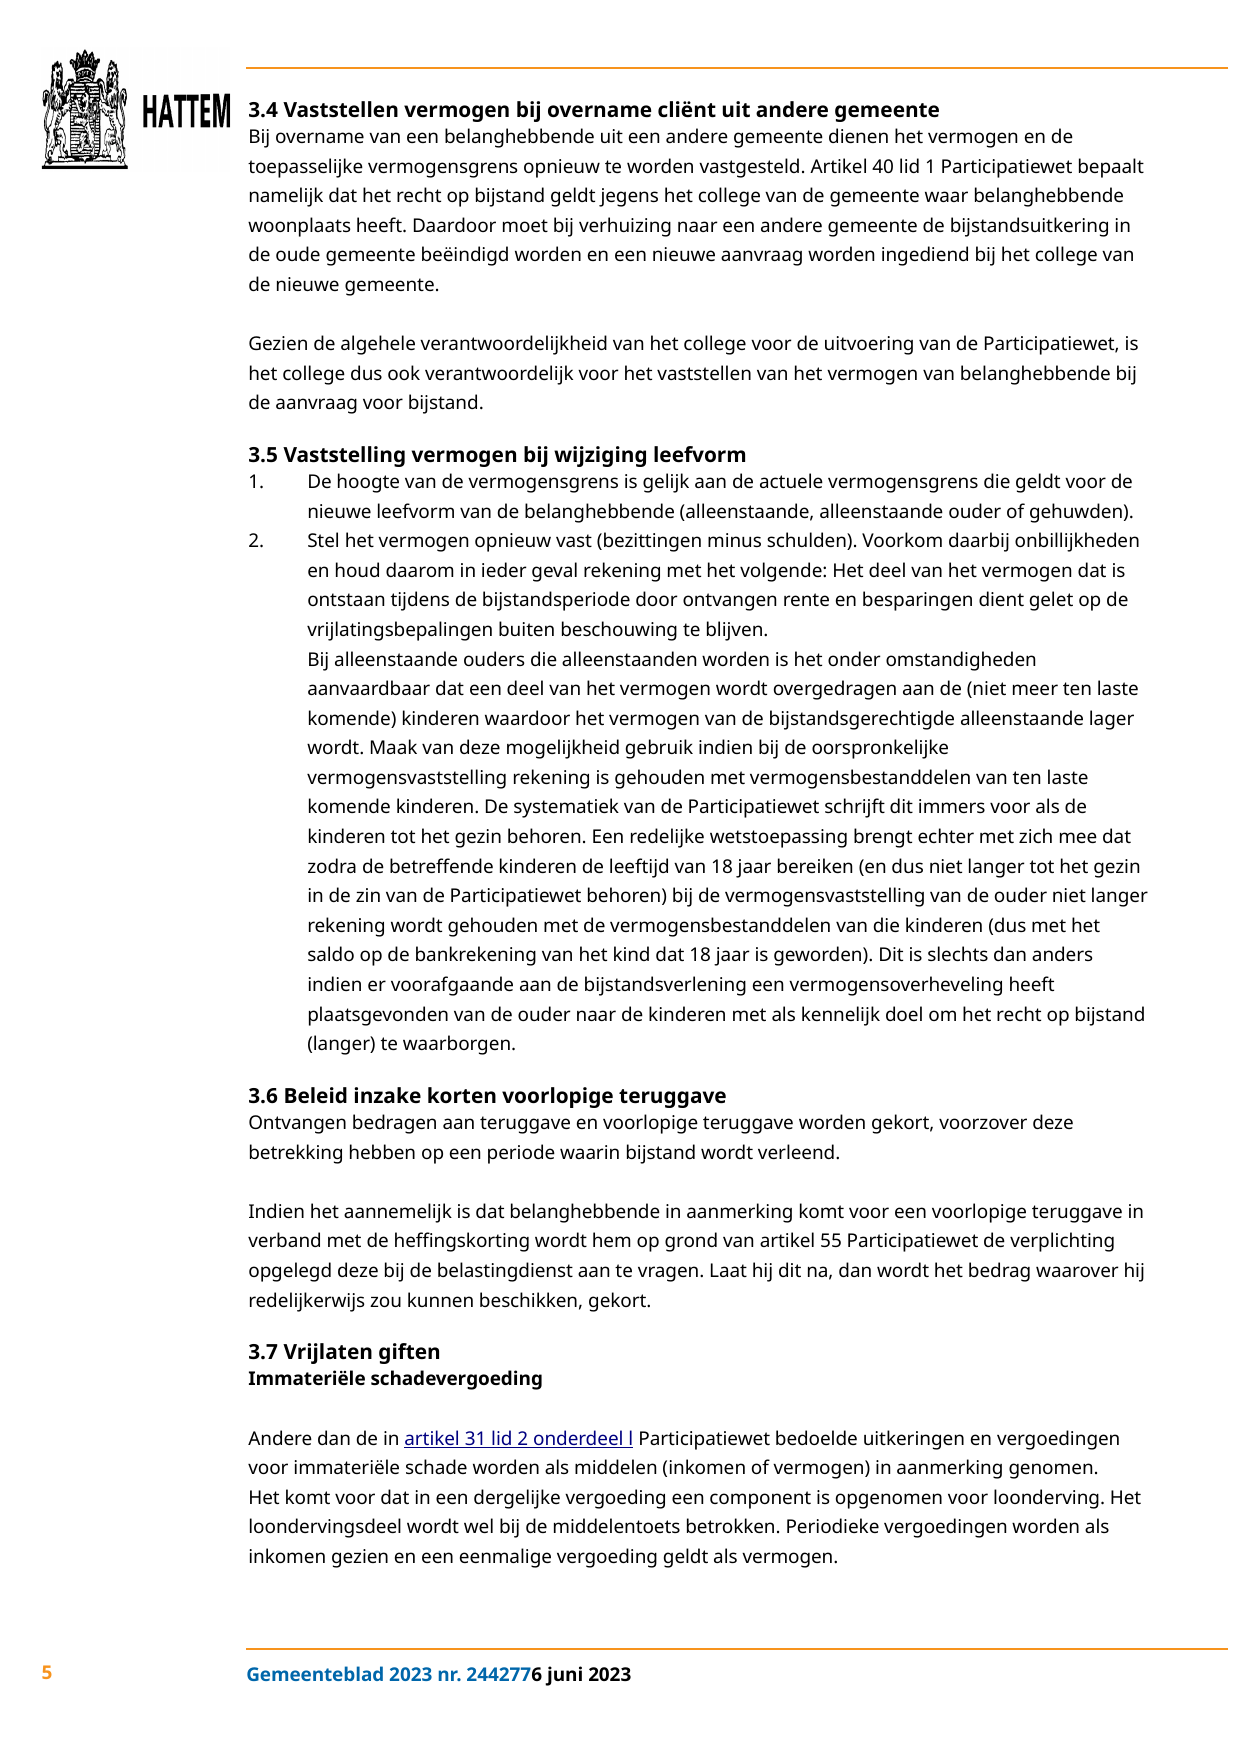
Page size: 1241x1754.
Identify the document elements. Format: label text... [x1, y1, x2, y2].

text Bij overname van een belanghebbende uit een andere gemeente dienen het vermogen en de toepasselijke vermogensgrens opnieuw te worden vastgesteld. Artikel 40 lid 1 Participatiewet bepaalt namelijk dat het recht op bijstand geldt jegens het college van de gemeente waar belanghebbende woonplaats heeft. Daardoor moet bij verhuizing naar een andere gemeente de bijstandsuitkering in de oude gemeente beëindigd worden en een nieuwe aanvraag worden ingediend bij het college van de nieuwe gemeente. [248, 123, 1152, 297]
text 3.6 Beleid inzake korten voorlopige teruggave [248, 1081, 1152, 1109]
text Gezien de algehele verantwoordelijkheid van het college voor de uitvoering van de Participatiewet, is het college dus ook verantwoordelijk voor het vaststellen van het vermogen van belanghebbende bij de aanvraag voor bijstand. [248, 330, 1152, 415]
picture [41, 47, 231, 172]
text Het komt voor dat in een dergelijke vergoeding een component is opgenomen voor loonderving. Het loondervingsdeel wordt wel bij de middelentoets betrokken. Periodieke vergoedingen worden als inkomen gezien en een eenmalige vergoeding geldt als vermogen. [248, 1484, 1152, 1569]
text Ontvangen bedragen aan teruggave en voorlopige teruggave worden gekort, voorzover deze betrekking hebben op een periode waarin bijstand wordt verleend. [248, 1109, 1152, 1164]
text 3.5 Vaststelling vermogen bij wijziging leefvorm [248, 440, 1152, 468]
text Indien het aannemelijk is dat belanghebbende in aanmerking komt voor een voorlopige teruggave in verband met de heffingskorting wordt hem op grond van artikel 55 Participatiewet de verplichting opgelegd deze bij de belastingdienst aan te vragen. Laat hij dit na, dan wordt het bedrag waarover hij redelijkerwijs zou kunnen beschikken, gekort. [248, 1198, 1152, 1312]
text 3.4 Vaststellen vermogen bij overname cliënt uit andere gemeente [248, 95, 1152, 123]
list Bij alleenstaande ouders die alleenstaanden worden is het onder omstandigheden aanvaardbaar dat een deel van het vermogen wordt overgedragen aan de (niet meer ten laste komende) kinderen waardoor het vermogen van de bijstandsgerechtigde alleenstaande lager wordt. Maak van deze mogelijkheid gebruik indien bij de oorspronkelijke vermogensvaststelling rekening is gehouden met vermogensbestanddelen van ten laste komende kinderen. De systematiek van de Participatiewet schrijft dit immers voor als de kinderen tot het gezin behoren. Een redelijke wetstoepassing brengt echter met zich mee dat zodra de betreffende kinderen de leeftijd van 18 jaar bereiken (en dus niet langer tot het gezin in de zin van de Participatiewet behoren) bij de vermogensvaststelling van de ouder niet langer rekening wordt gehouden met de vermogensbestanddelen van die kinderen (dus met het saldo op de bankrekening van het kind dat 18 jaar is geworden). Dit is slechts dan anders indien er voorafgaande aan de bijstandsverlening een vermogensoverheveling heeft plaatsgevonden van de ouder naar de kinderen met als kennelijk doel om het recht op bijstand (langer) te waarborgen. [248, 646, 1152, 1056]
list De hoogte van de vermogensgrens is gelijk aan de actuele vermogensgrens die geldt voor de nieuwe leefvorm van de belanghebbende (alleenstaande, alleenstaande ouder of gehuwden). [248, 468, 1152, 524]
list Stel het vermogen opnieuw vast (bezittingen minus schulden). Voorkom daarbij onbillijkheden en houd daarom in ieder geval rekening met het volgende: Het deel van het vermogen dat is ontstaan tijdens de bijstandsperiode door ontvangen rente en besparingen dient gelet op de vrijlatingsbepalingen buiten beschouwing te blijven. [248, 527, 1152, 642]
text Andere dan de in artikel 31 lid 2 onderdeel l Participatiewet bedoelde uitkeringen en vergoedingen voor immateriële schade worden als middelen (inkomen of vermogen) in aanmerking genomen. [248, 1425, 1152, 1480]
text Immateriële schadevergoeding [248, 1366, 1152, 1391]
text 3.7 Vrijlaten giften [248, 1337, 1152, 1366]
